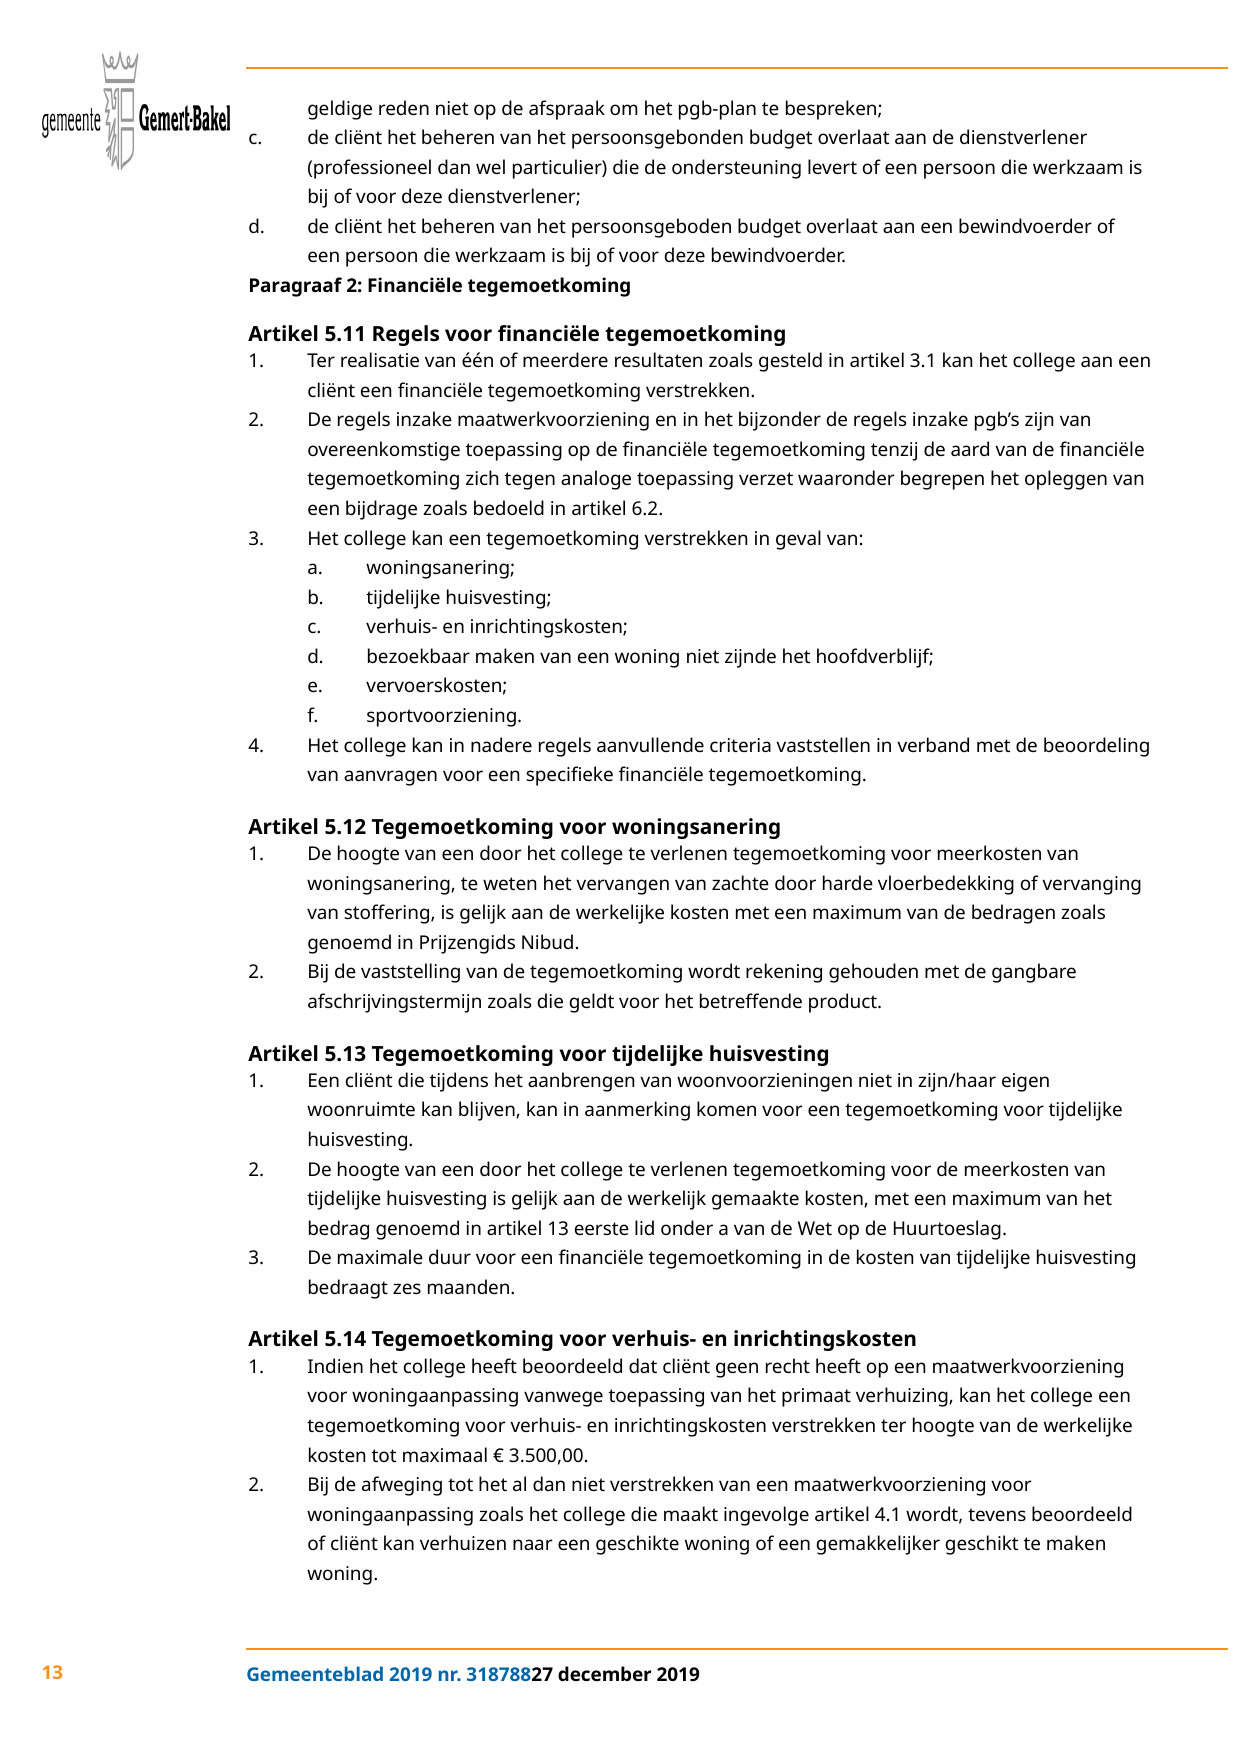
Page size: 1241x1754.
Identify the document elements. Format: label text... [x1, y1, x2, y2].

list de cliënt het beheren van het persoonsgeboden budget overlaat aan een bewindvoerder of een persoon die werkzaam is bij of voor deze bewindvoerder. [248, 213, 1152, 268]
list vervoerskosten; [307, 673, 1152, 698]
picture [41, 47, 231, 172]
list Een cliënt die tijdens het aanbrengen van woonvoorzieningen niet in zijn/haar eigen woonruimte kan blijven, kan in aanmerking komen voor een tegemoetkoming voor tijdelijke huisvesting. [248, 1067, 1152, 1152]
text Artikel 5.13 Tegemoetkoming voor tijdelijke huisvesting [248, 1039, 1152, 1067]
list sportvoorziening. [307, 702, 1152, 728]
list de cliënt het beheren van het persoonsgebonden budget overlaat aan de dienstverlener (professioneel dan wel particulier) die de ondersteuning levert of een persoon die werkzaam is bij of voor deze dienstverlener; [248, 124, 1152, 209]
text Artikel 5.12 Tegemoetkoming voor woningsanering [248, 812, 1152, 840]
list Ter realisatie van één of meerdere resultaten zoals gesteld in artikel 3.1 kan het college aan een cliënt een financiële tegemoetkoming verstrekken. [248, 347, 1152, 403]
text Artikel 5.11 Regels voor financiële tegemoetkoming [248, 319, 1152, 347]
list Bij de afweging tot het al dan niet verstrekken van een maatwerkvoorziening voor woningaanpassing zoals het college die maakt ingevolge artikel 4.1 wordt, tevens beoordeeld of cliënt kan verhuizen naar een geschikte woning of een gemakkelijker geschikt te maken woning. [248, 1471, 1152, 1586]
list verhuis- en inrichtingskosten; [307, 613, 1152, 639]
list woningsanering; [307, 554, 1152, 580]
text Paragraaf 2: Financiële tegemoetkoming [248, 272, 1152, 298]
text Artikel 5.14 Tegemoetkoming voor verhuis- en inrichtingskosten [248, 1324, 1152, 1353]
list Bij de vaststelling van de tegemoetkoming wordt rekening gehouden met de gangbare afschrijvingstermijn zoals die geldt voor het betreffende product. [248, 959, 1152, 1014]
list Indien het college heeft beoordeeld dat cliënt geen recht heeft op een maatwerkvoorziening voor woningaanpassing vanwege toepassing van het primaat verhuizing, kan het college een tegemoetkoming voor verhuis- en inrichtingskosten verstrekken ter hoogte van de werkelijke kosten tot maximaal € 3.500,00. [248, 1353, 1152, 1467]
list Het college kan in nadere regels aanvullende criteria vaststellen in verband met de beoordeling van aanvragen voor een specifieke financiële tegemoetkoming. [248, 732, 1152, 787]
list Het college kan een tegemoetkoming verstrekken in geval van: [248, 525, 1152, 551]
list De hoogte van een door het college te verlenen tegemoetkoming voor meerkosten van woningsanering, te weten het vervangen van zachte door harde vloerbedekking of vervanging van stoffering, is gelijk aan de werkelijke kosten met een maximum van de bedragen zoals genoemd in Prijzengids Nibud. [248, 840, 1152, 955]
list De regels inzake maatwerkvoorziening en in het bijzonder de regels inzake pgb’s zijn van overeenkomstige toepassing op de financiële tegemoetkoming tenzij de aard van de financiële tegemoetkoming zich tegen analoge toepassing verzet waaronder begrepen het opleggen van een bijdrage zoals bedoeld in artikel 6.2. [248, 406, 1152, 521]
list De hoogte van een door het college te verlenen tegemoetkoming voor de meerkosten van tijdelijke huisvesting is gelijk aan de werkelijk gemaakte kosten, met een maximum van het bedrag genoemd in artikel 13 eerste lid onder a van de Wet op de Huurtoeslag. [248, 1156, 1152, 1241]
list tijdelijke huisvesting; [307, 584, 1152, 610]
list bezoekbaar maken van een woning niet zijnde het hoofdverblijf; [307, 643, 1152, 669]
list De maximale duur voor een financiële tegemoetkoming in de kosten van tijdelijke huisvesting bedraagt zes maanden. [248, 1244, 1152, 1300]
list geldige reden niet op de afspraak om het pgb-plan te bespreken; [248, 95, 1152, 121]
